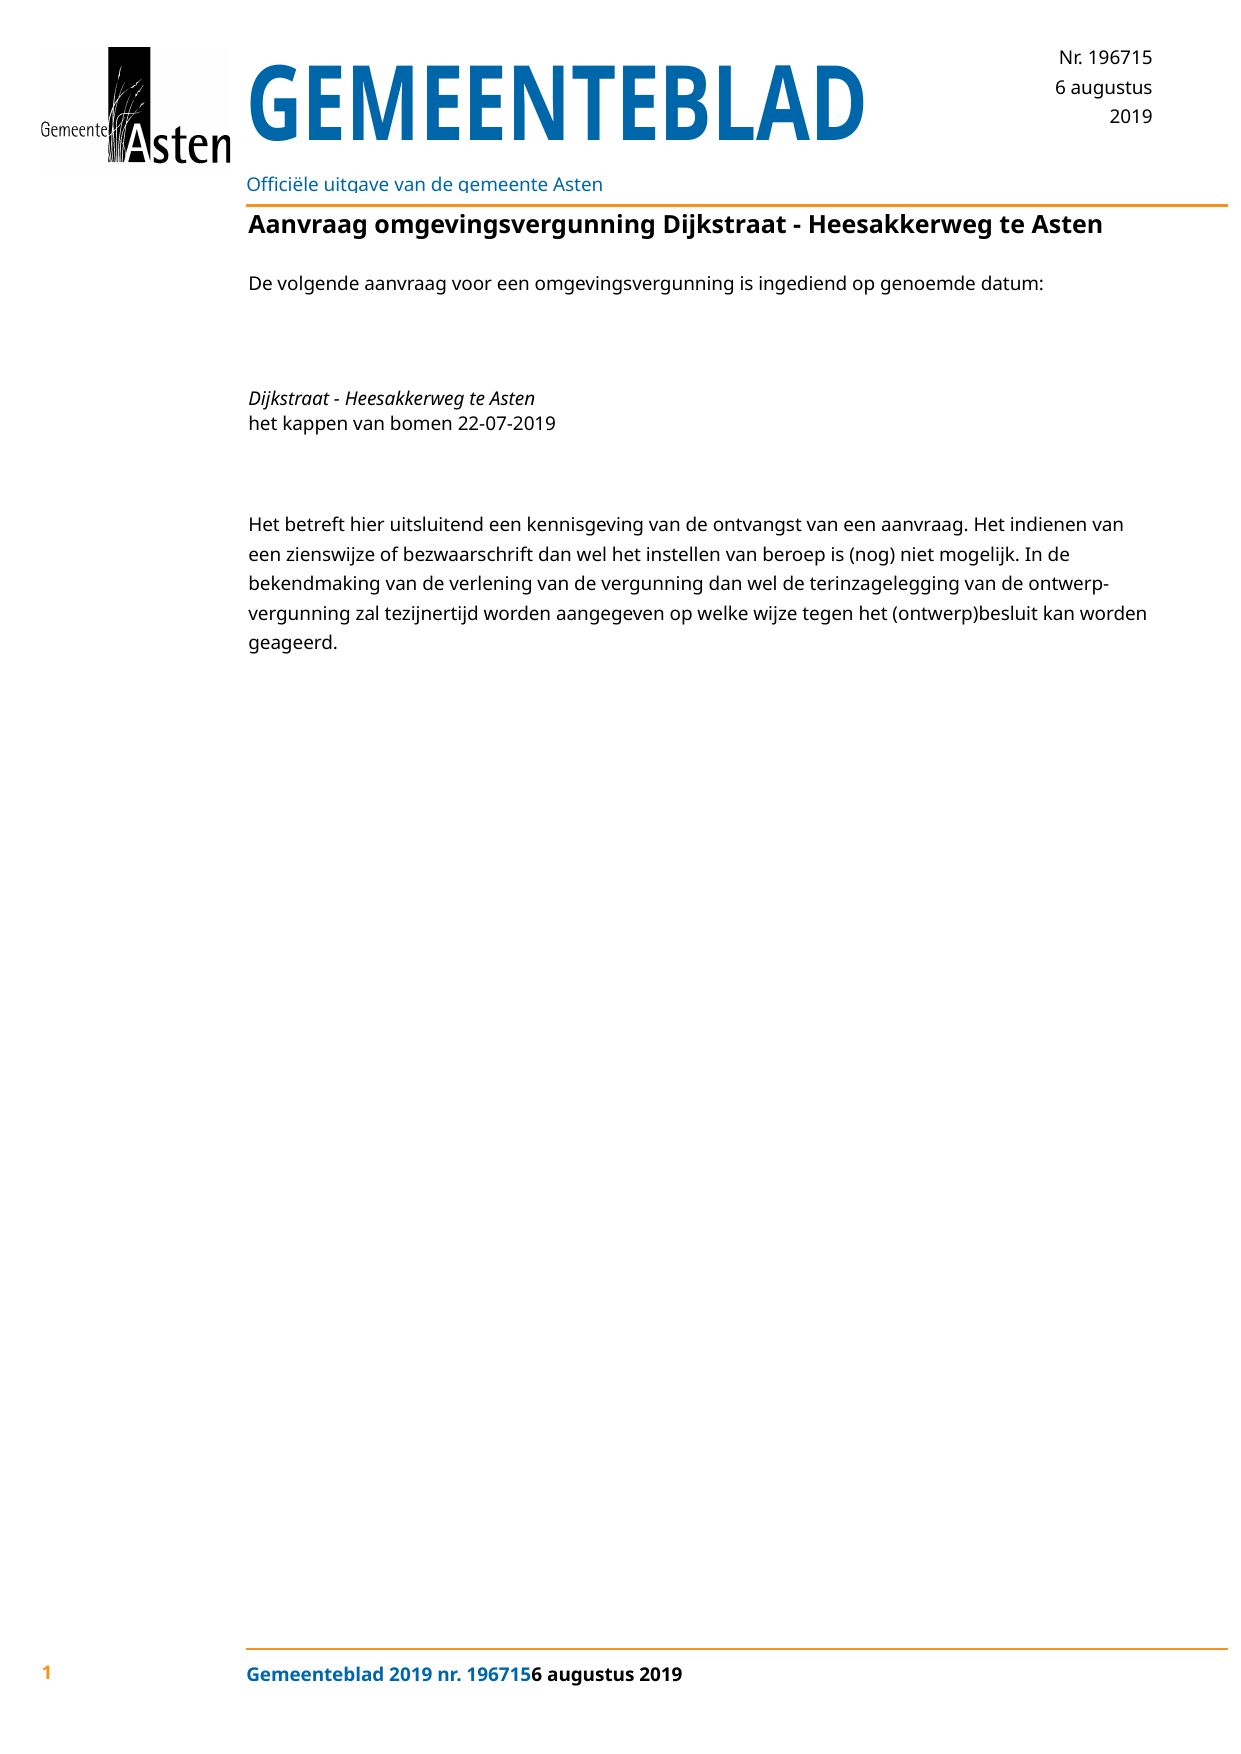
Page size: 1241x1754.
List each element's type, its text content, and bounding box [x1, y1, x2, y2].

text Aanvraag omgevingsvergunning Dijkstraat - Heesakkerweg te Asten [248, 207, 1152, 241]
picture [41, 47, 231, 172]
text Dijkstraat - Heesakkerweg te Asten [248, 385, 1152, 410]
text het kappen van bomen 22-07-2019 [248, 410, 1152, 436]
text Het betreft hier uitsluitend een kennisgeving van de ontvangst van een aanvraag. Het indienen van een zienswijze of bezwaarschrift dan wel het instellen van beroep is (nog) niet mogelijk. In de bekendmaking van de verlening van de vergunning dan wel de terinzagelegging van de ontwerp-vergunning zal tezijnertijd worden aangegeven op welke wijze tegen het (ontwerp)besluit kan worden geageerd. [248, 511, 1152, 655]
text De volgende aanvraag voor een omgevingsvergunning is ingediend op genoemde datum: [248, 270, 1152, 296]
